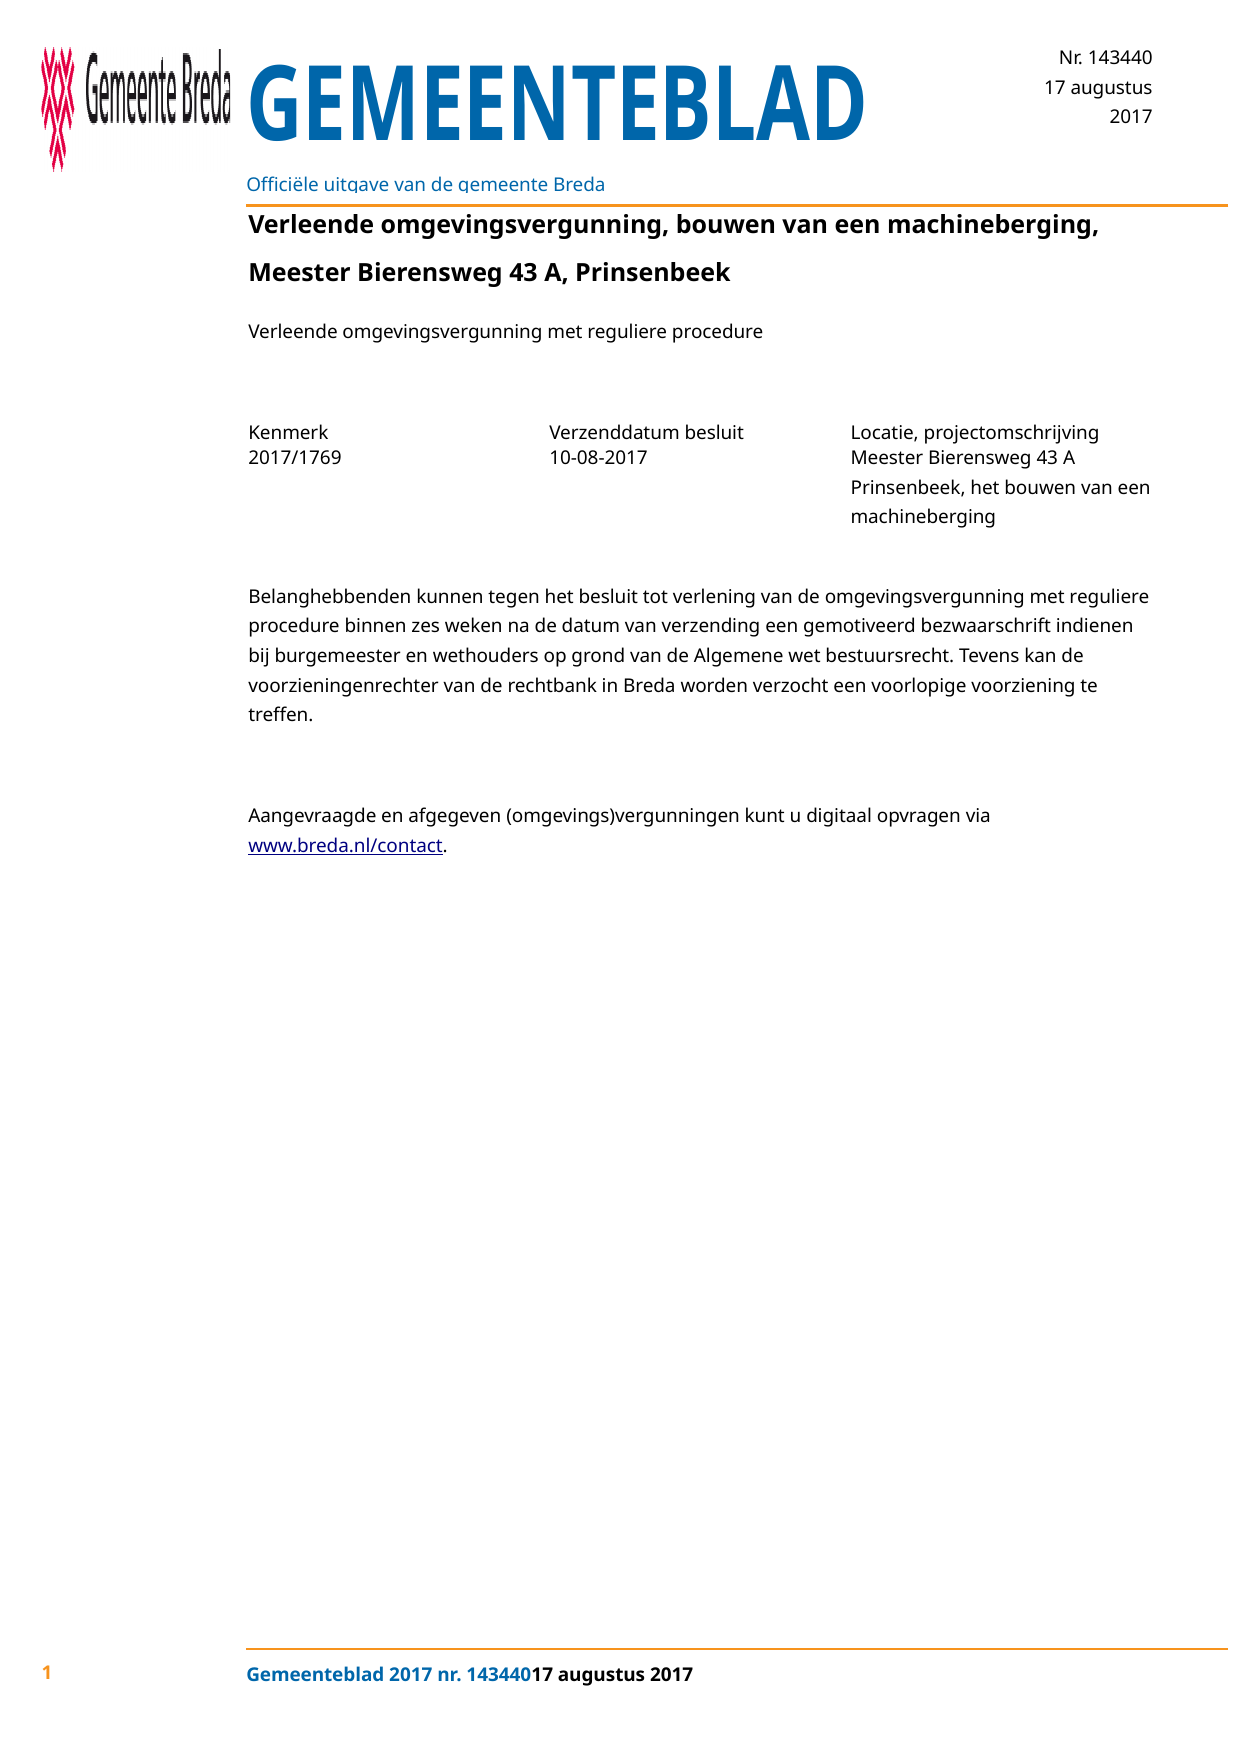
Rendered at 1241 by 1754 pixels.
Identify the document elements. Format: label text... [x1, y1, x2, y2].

table_cell 2017/1769 [248, 445, 549, 529]
table_cell 10-08-2017 [549, 445, 850, 529]
table_header Kenmerk [248, 419, 549, 444]
text Aangevraagde en afgegeven (omgevings)vergunningen kunt u digitaal opvragen via www.breda.nl/contact. [248, 802, 1152, 858]
picture [41, 47, 231, 172]
text Belanghebbenden kunnen tegen het besluit tot verlening van de omgevingsvergunning met reguliere procedure binnen zes weken na de datum van verzending een gemotiveerd bezwaarschrift indienen bij burgemeester en wethouders op grond van de Algemene wet bestuursrecht. Tevens kan de voorzieningenrechter van de rechtbank in Breda worden verzocht een voorlopige voorziening te treffen. [248, 583, 1152, 727]
table_cell Meester Bierensweg 43 A Prinsenbeek, het bouwen van een machineberging [850, 445, 1152, 529]
text Verleende omgevingsvergunning, bouwen van een machineberging, Meester Bierensweg 43 A, Prinsenbeek [248, 207, 1152, 288]
text Verleende omgevingsvergunning met reguliere procedure [248, 318, 1152, 344]
table_header Locatie, projectomschrijving [850, 419, 1152, 444]
table_header Verzenddatum besluit [549, 419, 850, 444]
